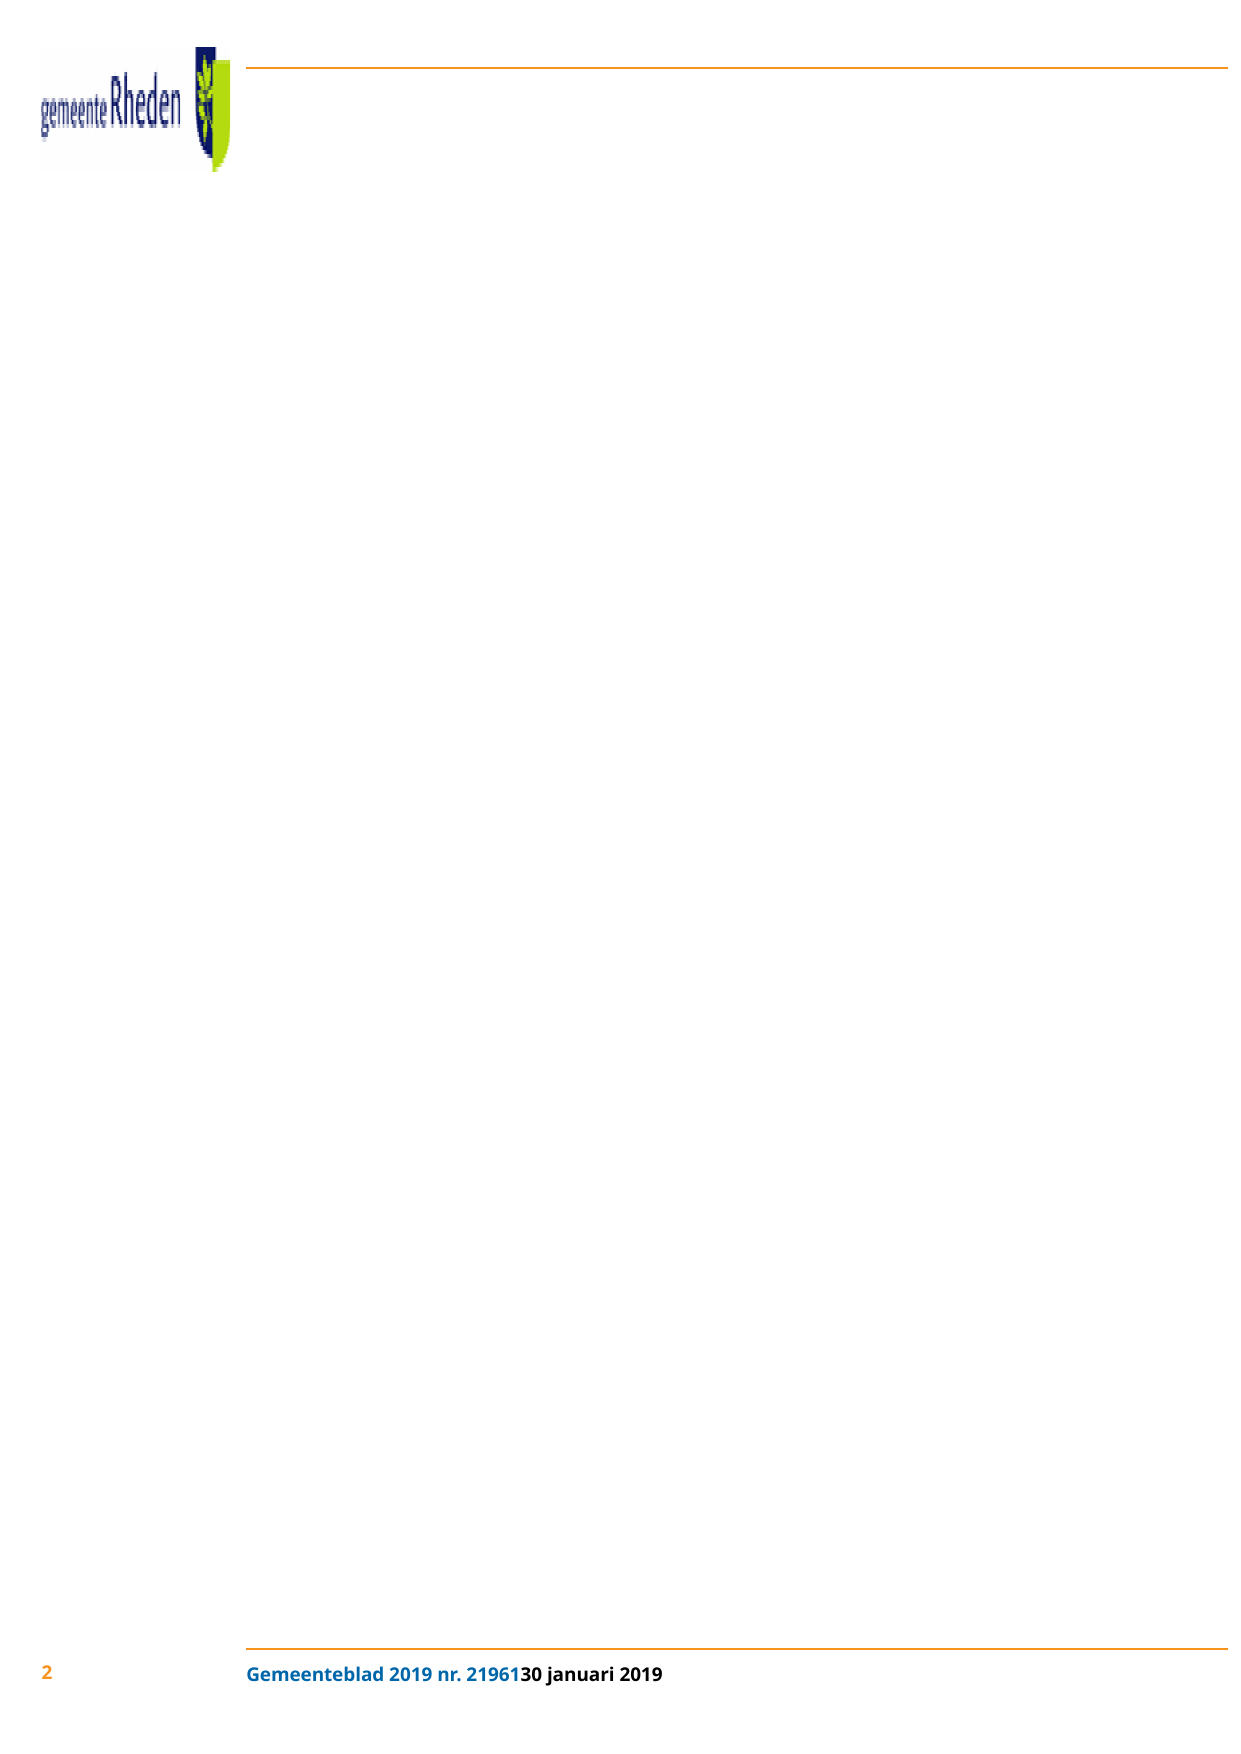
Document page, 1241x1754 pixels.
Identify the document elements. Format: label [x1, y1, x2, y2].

picture [41, 47, 231, 172]
